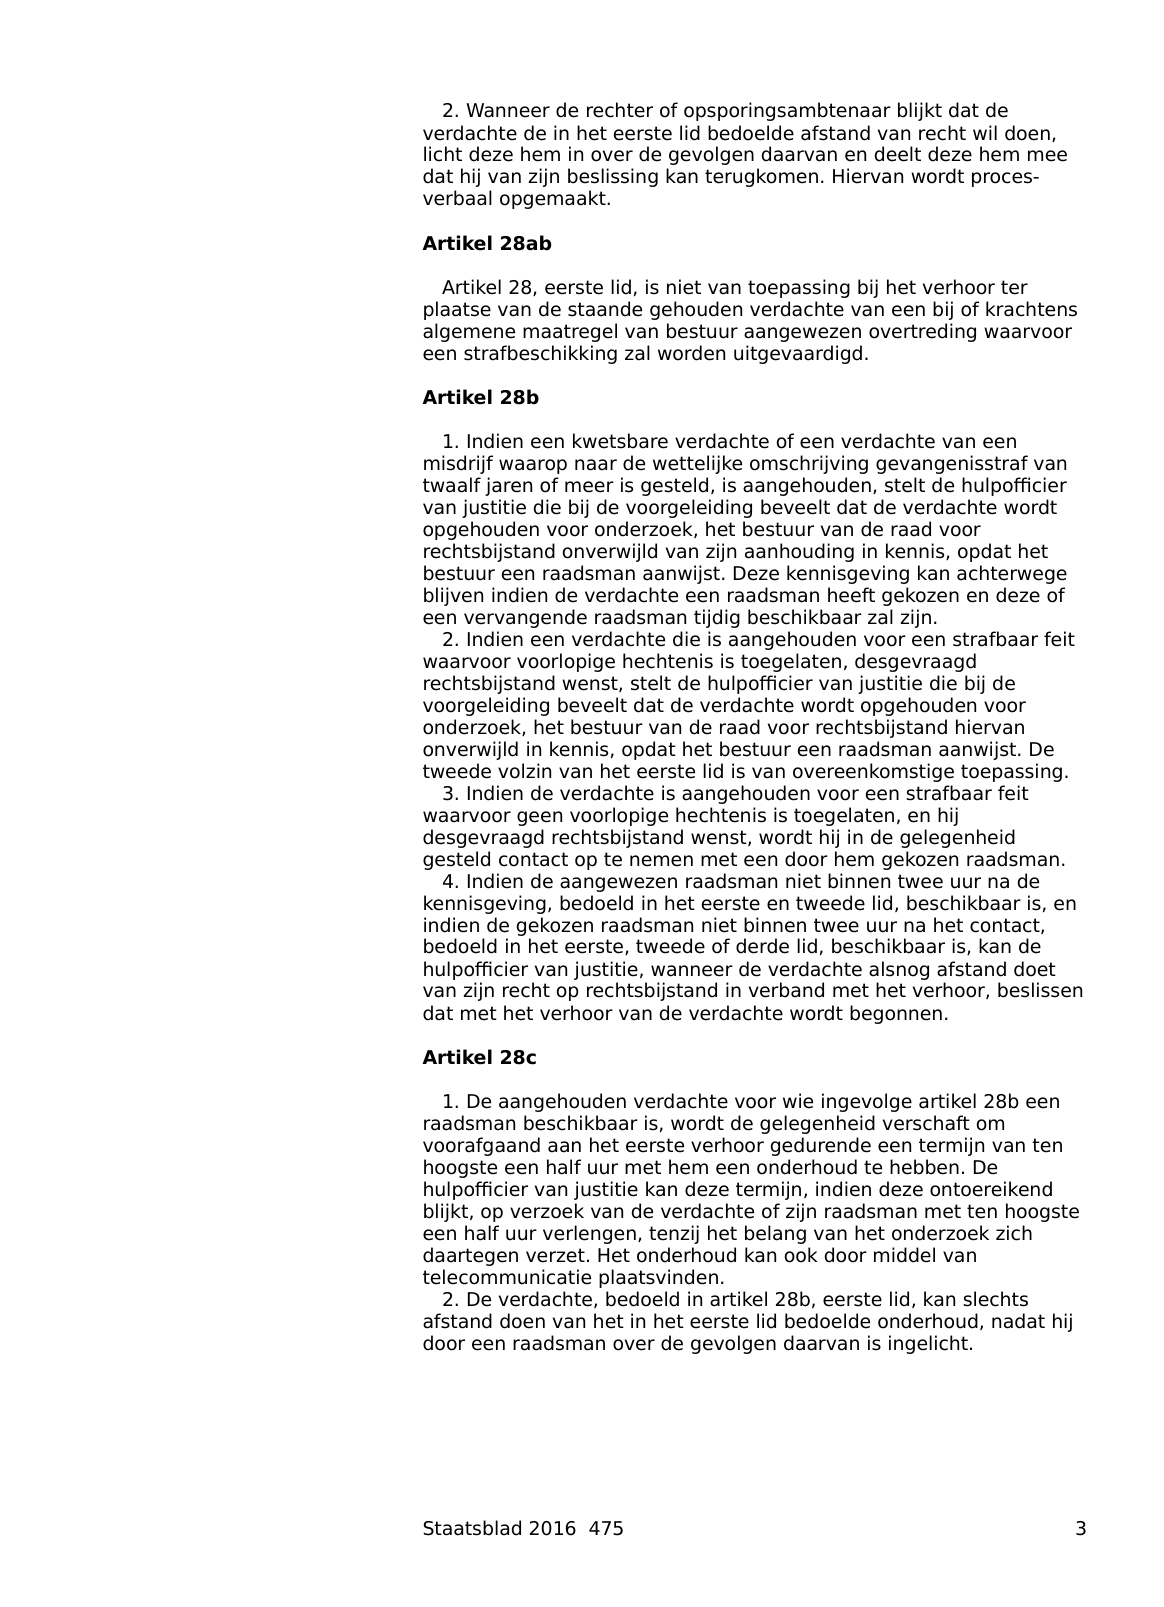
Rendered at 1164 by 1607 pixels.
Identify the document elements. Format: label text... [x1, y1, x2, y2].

text Artikel 28, eerste lid, is niet van toepassing bij het verhoor ter plaatse van de staande gehouden verdachte van een bij of krachtens algemene maatregel van bestuur aangewezen overtreding waarvoor een strafbeschikking zal worden uitgevaardigd. [422, 277, 1087, 364]
subtitle Artikel 28c [422, 1047, 1087, 1068]
subtitle Artikel 28b [422, 387, 1087, 409]
text 3. Indien de verdachte is aangehouden voor een strafbaar feit waarvoor geen voorlopige hechtenis is toegelaten, en hij desgevraagd rechtsbijstand wenst, wordt hij in de gelegenheid gesteld contact op te nemen met een door hem gekozen raadsman. [422, 783, 1087, 871]
text 4. Indien de aangewezen raadsman niet binnen twee uur na de kennisgeving, bedoeld in het eerste en tweede lid, beschikbaar is, en indien de gekozen raadsman niet binnen twee uur na het contact, bedoeld in het eerste, tweede of derde lid, beschikbaar is, kan de hulpofficier van justitie, wanneer de verdachte alsnog afstand doet van zijn recht op rechtsbijstand in verband met het verhoor, beslissen dat met het verhoor van de verdachte wordt begonnen. [422, 871, 1087, 1024]
text 1. Indien een kwetsbare verdachte of een verdachte van een misdrijf waarop naar de wettelijke omschrijving gevangenisstraf van twaalf jaren of meer is gesteld, is aangehouden, stelt de hulpofficier van justitie die bij de voorgeleiding beveelt dat de verdachte wordt opgehouden voor onderzoek, het bestuur van de raad voor rechtsbijstand onverwijld van zijn aanhouding in kennis, opdat het bestuur een raadsman aanwijst. Deze kennisgeving kan achterwege blijven indien de verdachte een raadsman heeft gekozen en deze of een vervangende raadsman tijdig beschikbaar zal zijn. [422, 431, 1087, 629]
text 1. De aangehouden verdachte voor wie ingevolge artikel 28b een raadsman beschikbaar is, wordt de gelegenheid verschaft om voorafgaand aan het eerste verhoor gedurende een termijn van ten hoogste een half uur met hem een onderhoud te hebben. De hulpofficier van justitie kan deze termijn, indien deze ontoereikend blijkt, op verzoek van de verdachte of zijn raadsman met ten hoogste een half uur verlengen, tenzij het belang van het onderzoek zich daartegen verzet. Het onderhoud kan ook door middel van telecommunicatie plaatsvinden. [422, 1091, 1087, 1288]
text 2. Wanneer de rechter of opsporingsambtenaar blijkt dat de verdachte de in het eerste lid bedoelde afstand van recht wil doen, licht deze hem in over de gevolgen daarvan en deelt deze hem mee dat hij van zijn beslissing kan terugkomen. Hiervan wordt proces-verbaal opgemaakt. [422, 100, 1087, 210]
text 2. Indien een verdachte die is aangehouden voor een strafbaar feit waarvoor voorlopige hechtenis is toegelaten, desgevraagd rechtsbijstand wenst, stelt de hulpofficier van justitie die bij de voorgeleiding beveelt dat de verdachte wordt opgehouden voor onderzoek, het bestuur van de raad voor rechtsbijstand hiervan onverwijld in kennis, opdat het bestuur een raadsman aanwijst. De tweede volzin van het eerste lid is van overeenkomstige toepassing. [422, 629, 1087, 783]
subtitle Artikel 28ab [422, 232, 1087, 254]
text 2. De verdachte, bedoeld in artikel 28b, eerste lid, kan slechts afstand doen van het in het eerste lid bedoelde onderhoud, nadat hij door een raadsman over de gevolgen daarvan is ingelicht. [422, 1288, 1087, 1354]
